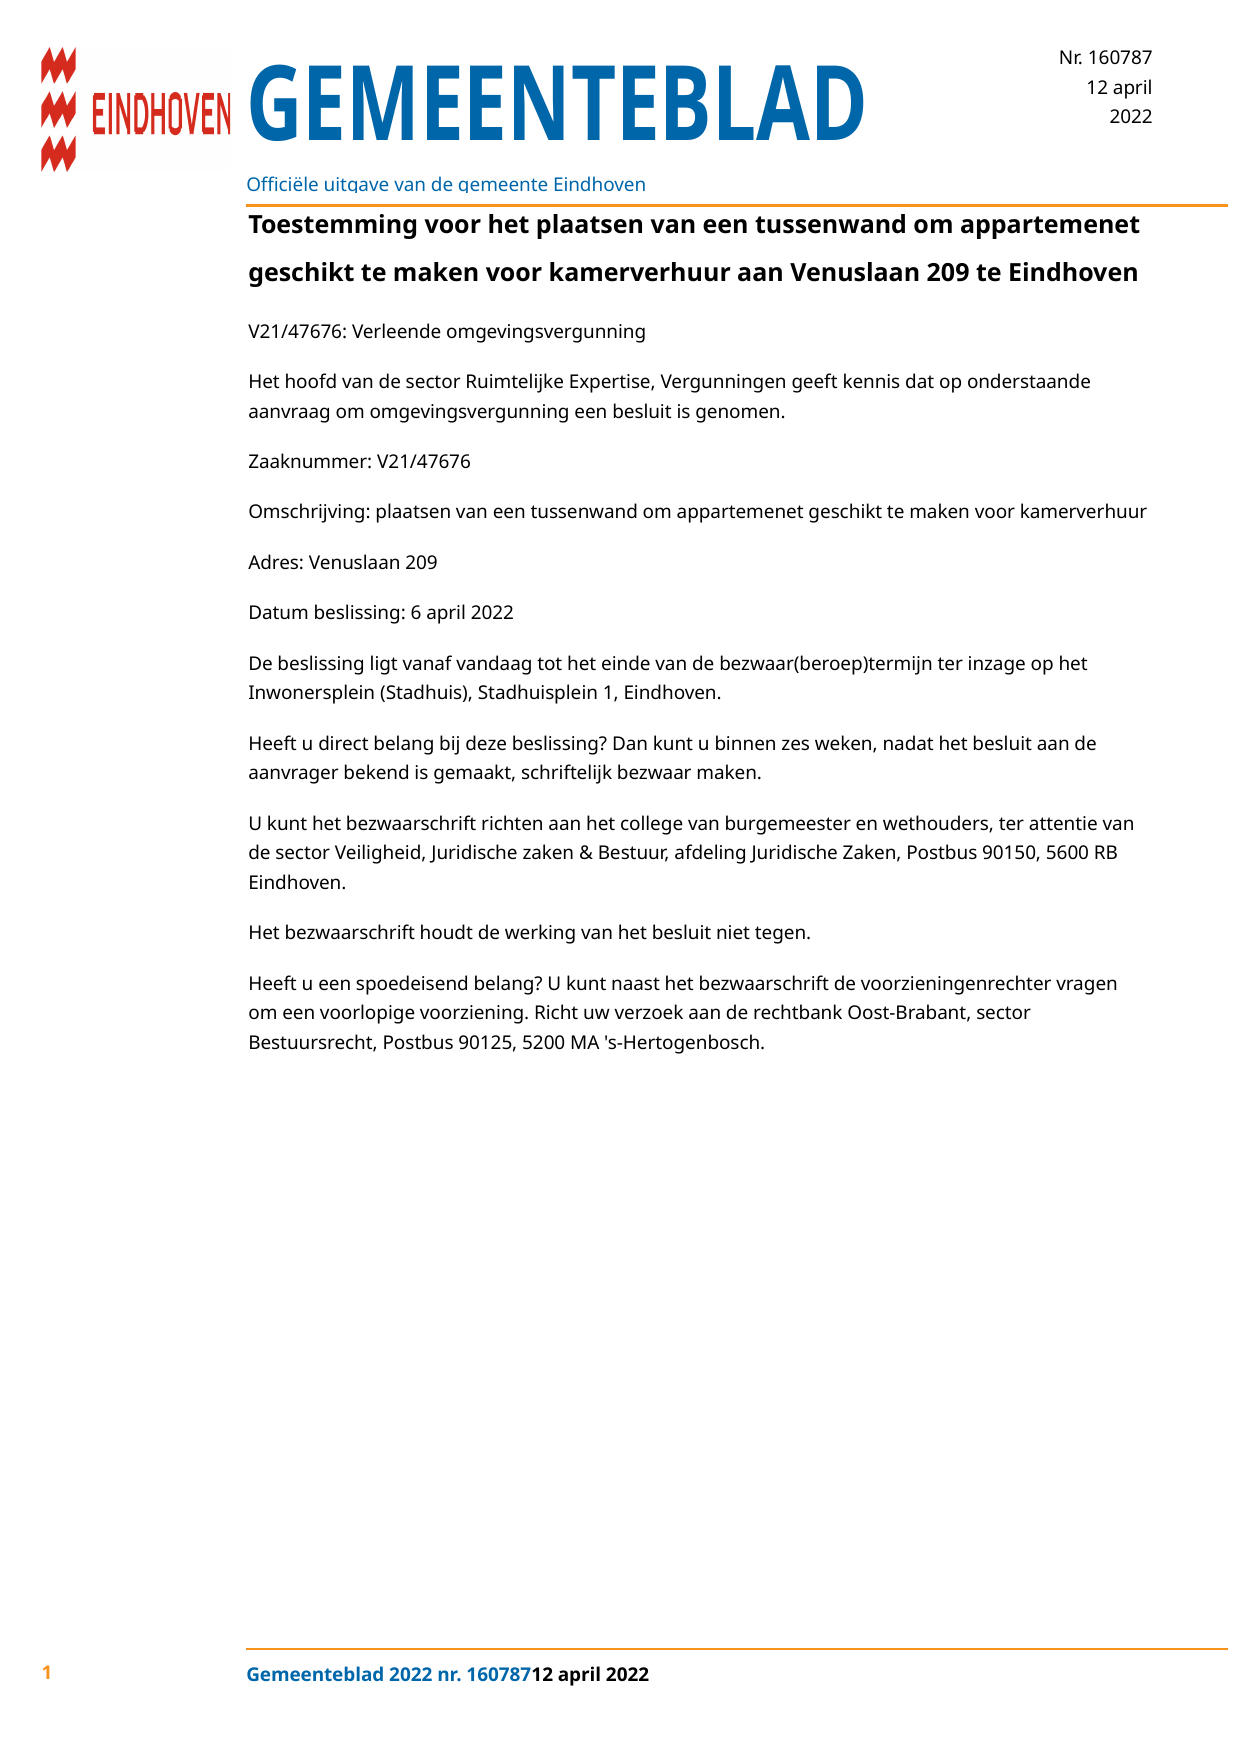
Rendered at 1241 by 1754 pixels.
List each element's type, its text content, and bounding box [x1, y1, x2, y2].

text De beslissing ligt vanaf vandaag tot het einde van de bezwaar(beroep)termijn ter inzage op het Inwonersplein (Stadhuis), Stadhuisplein 1, Eindhoven. [248, 650, 1152, 705]
text Adres: Venuslaan 209 [248, 549, 1152, 575]
text V21/47676: Verleende omgevingsvergunning [248, 318, 1152, 344]
text Zaaknummer: V21/47676 [248, 448, 1152, 474]
text Heeft u direct belang bij deze beslissing? Dan kunt u binnen zes weken, nadat het besluit aan de aanvrager bekend is gemaakt, schriftelijk bezwaar maken. [248, 730, 1152, 785]
text U kunt het bezwaarschrift richten aan het college van burgemeester en wethouders, ter attentie van de sector Veiligheid, Juridische zaken & Bestuur, afdeling Juridische Zaken, Postbus 90150, 5600 RB Eindhoven. [248, 810, 1152, 895]
picture [41, 47, 231, 172]
text Heeft u een spoedeisend belang? U kunt naast het bezwaarschrift de voorzieningenrechter vragen om een voorlopige voorziening. Richt uw verzoek aan de rechtbank Oost-Brabant, sector Bestuursrecht, Postbus 90125, 5200 MA 's-Hertogenbosch. [248, 970, 1152, 1055]
text Omschrijving: plaatsen van een tussenwand om appartemenet geschikt te maken voor kamerverhuur [248, 499, 1152, 524]
text Het bezwaarschrift houdt de werking van het besluit niet tegen. [248, 919, 1152, 945]
text Datum beslissing: 6 april 2022 [248, 599, 1152, 625]
text Toestemming voor het plaatsen van een tussenwand om appartemenet geschikt te maken voor kamerverhuur aan Venuslaan 209 te Eindhoven [248, 207, 1152, 288]
text Het hoofd van de sector Ruimtelijke Expertise, Vergunningen geeft kennis dat op onderstaande aanvraag om omgevingsvergunning een besluit is genomen. [248, 368, 1152, 424]
